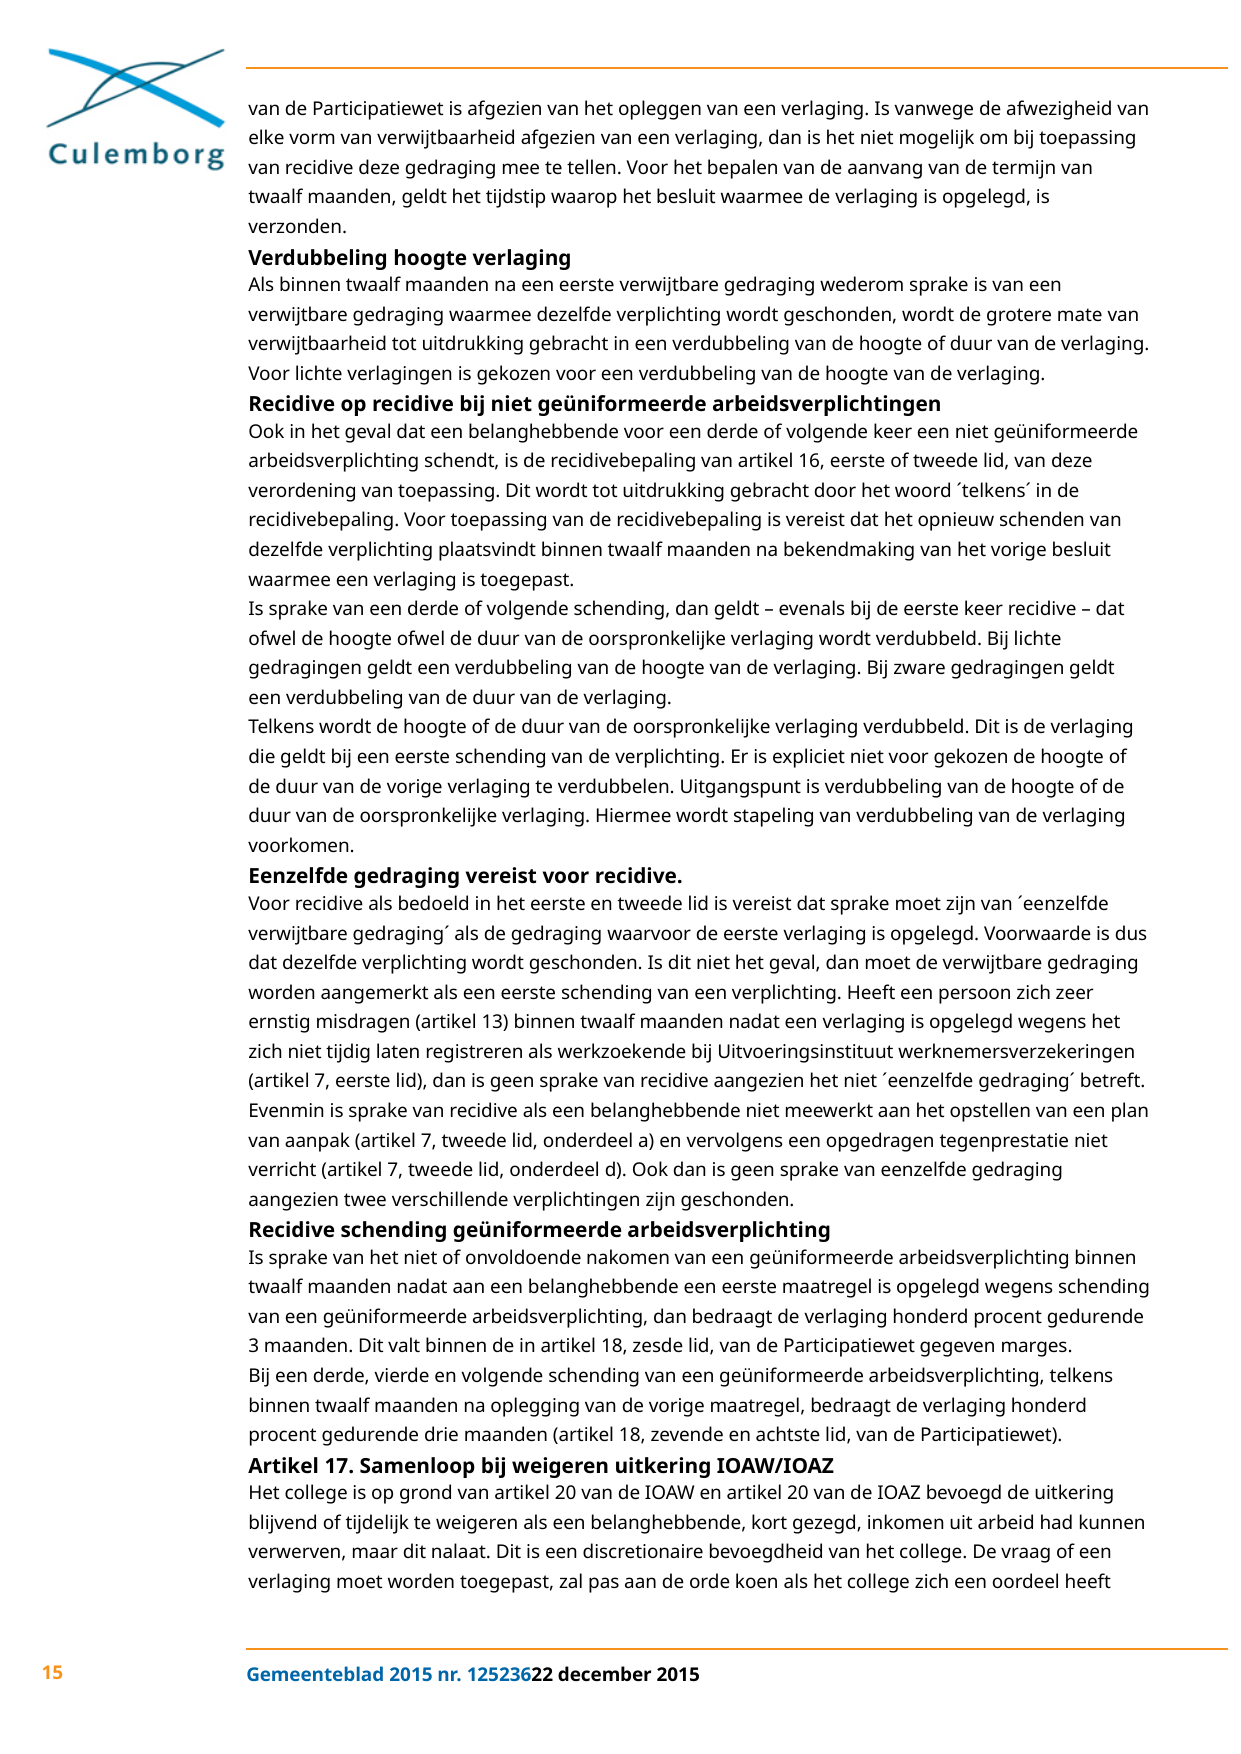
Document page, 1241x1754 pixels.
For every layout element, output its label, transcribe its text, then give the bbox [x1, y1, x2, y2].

text Recidive schending geüniformeerde arbeidsverplichting [248, 1216, 1152, 1244]
text Als binnen twaalf maanden na een eerste verwijtbare gedraging wederom sprake is van een verwijtbare gedraging waarmee dezelfde verplichting wordt geschonden, wordt de grotere mate van verwijtbaarheid tot uitdrukking gebracht in een verdubbeling van de hoogte of duur van de verlaging. Voor lichte verlagingen is gekozen voor een verdubbeling van de hoogte van de verlaging. [248, 271, 1152, 386]
text Recidive op recidive bij niet geüniformeerde arbeidsverplichtingen [248, 389, 1152, 418]
text Is sprake van een derde of volgende schending, dan geldt – evenals bij de eerste keer recidive – dat ofwel de hoogte ofwel de duur van de oorspronkelijke verlaging wordt verdubbeld. Bij lichte gedragingen geldt een verdubbeling van de hoogte van de verlaging. Bij zware gedragingen geldt een verdubbeling van de duur van de verlaging. [248, 595, 1152, 710]
picture [41, 47, 231, 172]
text Het college is op grond van artikel 20 van de IOAW en artikel 20 van de IOAZ bevoegd de uitkering blijvend of tijdelijk te weigeren als een belanghebbende, kort gezegd, inkomen uit arbeid had kunnen verwerven, maar dit nalaat. Dit is een discretionaire bevoegdheid van het college. De vraag of een verlaging moet worden toegepast, zal pas aan de orde koen als het college zich een oordeel heeft [248, 1479, 1152, 1594]
text Eenzelfde gedraging vereist voor recidive. [248, 862, 1152, 890]
text Artikel 17. Samenloop bij weigeren uitkering IOAW/IOAZ [248, 1451, 1152, 1479]
text Bij een derde, vierde en volgende schending van een geüniformeerde arbeidsverplichting, telkens binnen twaalf maanden na oplegging van de vorige maatregel, bedraagt de verlaging honderd procent gedurende drie maanden (artikel 18, zevende en achtste lid, van de Participatiewet). [248, 1362, 1152, 1447]
text Voor recidive als bedoeld in het eerste en tweede lid is vereist dat sprake moet zijn van ´eenzelfde verwijtbare gedraging´ als de gedraging waarvoor de eerste verlaging is opgelegd. Voorwaarde is dus dat dezelfde verplichting wordt geschonden. Is dit niet het geval, dan moet de verwijtbare gedraging worden aangemerkt als een eerste schending van een verplichting. Heeft een persoon zich zeer ernstig misdragen (artikel 13) binnen twaalf maanden nadat een verlaging is opgelegd wegens het zich niet tijdig laten registreren als werkzoekende bij Uitvoeringsinstituut werknemersverzekeringen (artikel 7, eerste lid), dan is geen sprake van recidive aangezien het niet ´eenzelfde gedraging´ betreft. Evenmin is sprake van recidive als een belanghebbende niet meewerkt aan het opstellen van een plan van aanpak (artikel 7, tweede lid, onderdeel a) en vervolgens een opgedragen tegenprestatie niet verricht (artikel 7, tweede lid, onderdeel d). Ook dan is geen sprake van eenzelfde gedraging aangezien twee verschillende verplichtingen zijn geschonden. [248, 890, 1152, 1212]
text Telkens wordt de hoogte of de duur van de oorspronkelijke verlaging verdubbeld. Dit is de verlaging die geldt bij een eerste schending van de verplichting. Er is expliciet niet voor gekozen de hoogte of de duur van de vorige verlaging te verdubbelen. Uitgangspunt is verdubbeling van de hoogte of de duur van de oorspronkelijke verlaging. Hiermee wordt stapeling van verdubbeling van de verlaging voorkomen. [248, 714, 1152, 858]
text Verdubbeling hoogte verlaging [248, 243, 1152, 271]
text Ook in het geval dat een belanghebbende voor een derde of volgende keer een niet geüniformeerde arbeidsverplichting schendt, is de recidivebepaling van artikel 16, eerste of tweede lid, van deze verordening van toepassing. Dit wordt tot uitdrukking gebracht door het woord ´telkens´ in de recidivebepaling. Voor toepassing van de recidivebepaling is vereist dat het opnieuw schenden van dezelfde verplichting plaatsvindt binnen twaalf maanden na bekendmaking van het vorige besluit waarmee een verlaging is toegepast. [248, 418, 1152, 592]
text van de Participatiewet is afgezien van het opleggen van een verlaging. Is vanwege de afwezigheid van elke vorm van verwijtbaarheid afgezien van een verlaging, dan is het niet mogelijk om bij toepassing van recidive deze gedraging mee te tellen. Voor het bepalen van de aanvang van de termijn van twaalf maanden, geldt het tijdstip waarop het besluit waarmee de verlaging is opgelegd, is verzonden. [248, 95, 1152, 239]
text Is sprake van het niet of onvoldoende nakomen van een geüniformeerde arbeidsverplichting binnen twaalf maanden nadat aan een belanghebbende een eerste maatregel is opgelegd wegens schending van een geüniformeerde arbeidsverplichting, dan bedraagt de verlaging honderd procent gedurende 3 maanden. Dit valt binnen de in artikel 18, zesde lid, van de Participatiewet gegeven marges. [248, 1244, 1152, 1358]
